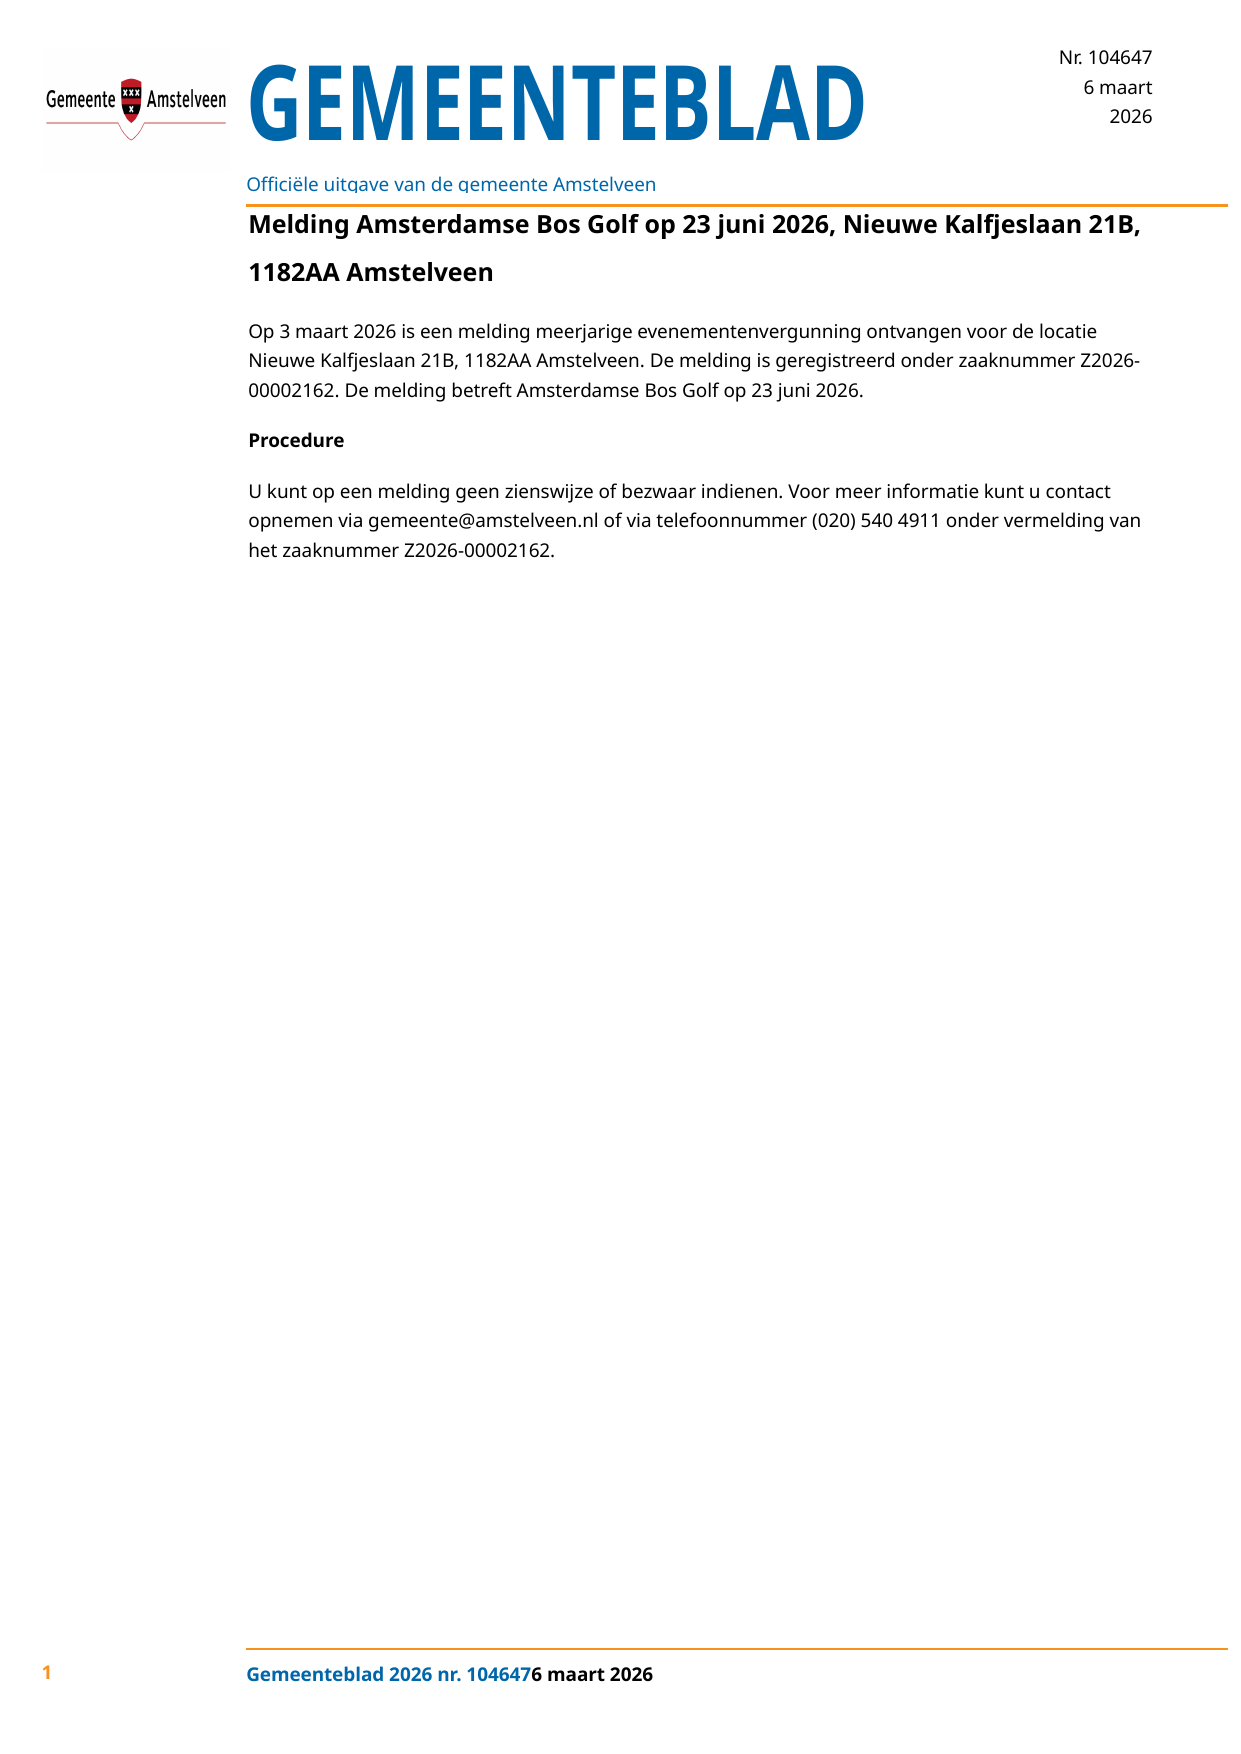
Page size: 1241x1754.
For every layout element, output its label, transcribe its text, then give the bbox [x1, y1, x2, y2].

text Melding Amsterdamse Bos Golf op 23 juni 2026, Nieuwe Kalfjeslaan 21B, 1182AA Amstelveen [248, 207, 1152, 288]
text U kunt op een melding geen zienswijze of bezwaar indienen. Voor meer informatie kunt u contact opnemen via gemeente@amstelveen.nl of via telefoonnummer (020) 540 4911 onder vermelding van het zaaknummer Z2026-00002162. [248, 478, 1152, 563]
text Procedure [248, 427, 1152, 453]
picture [41, 47, 231, 172]
text Op 3 maart 2026 is een melding meerjarige evenementenvergunning ontvangen voor de locatie Nieuwe Kalfjeslaan 21B, 1182AA Amstelveen. De melding is geregistreerd onder zaaknummer Z2026-00002162. De melding betreft Amsterdamse Bos Golf op 23 juni 2026. [248, 318, 1152, 403]
